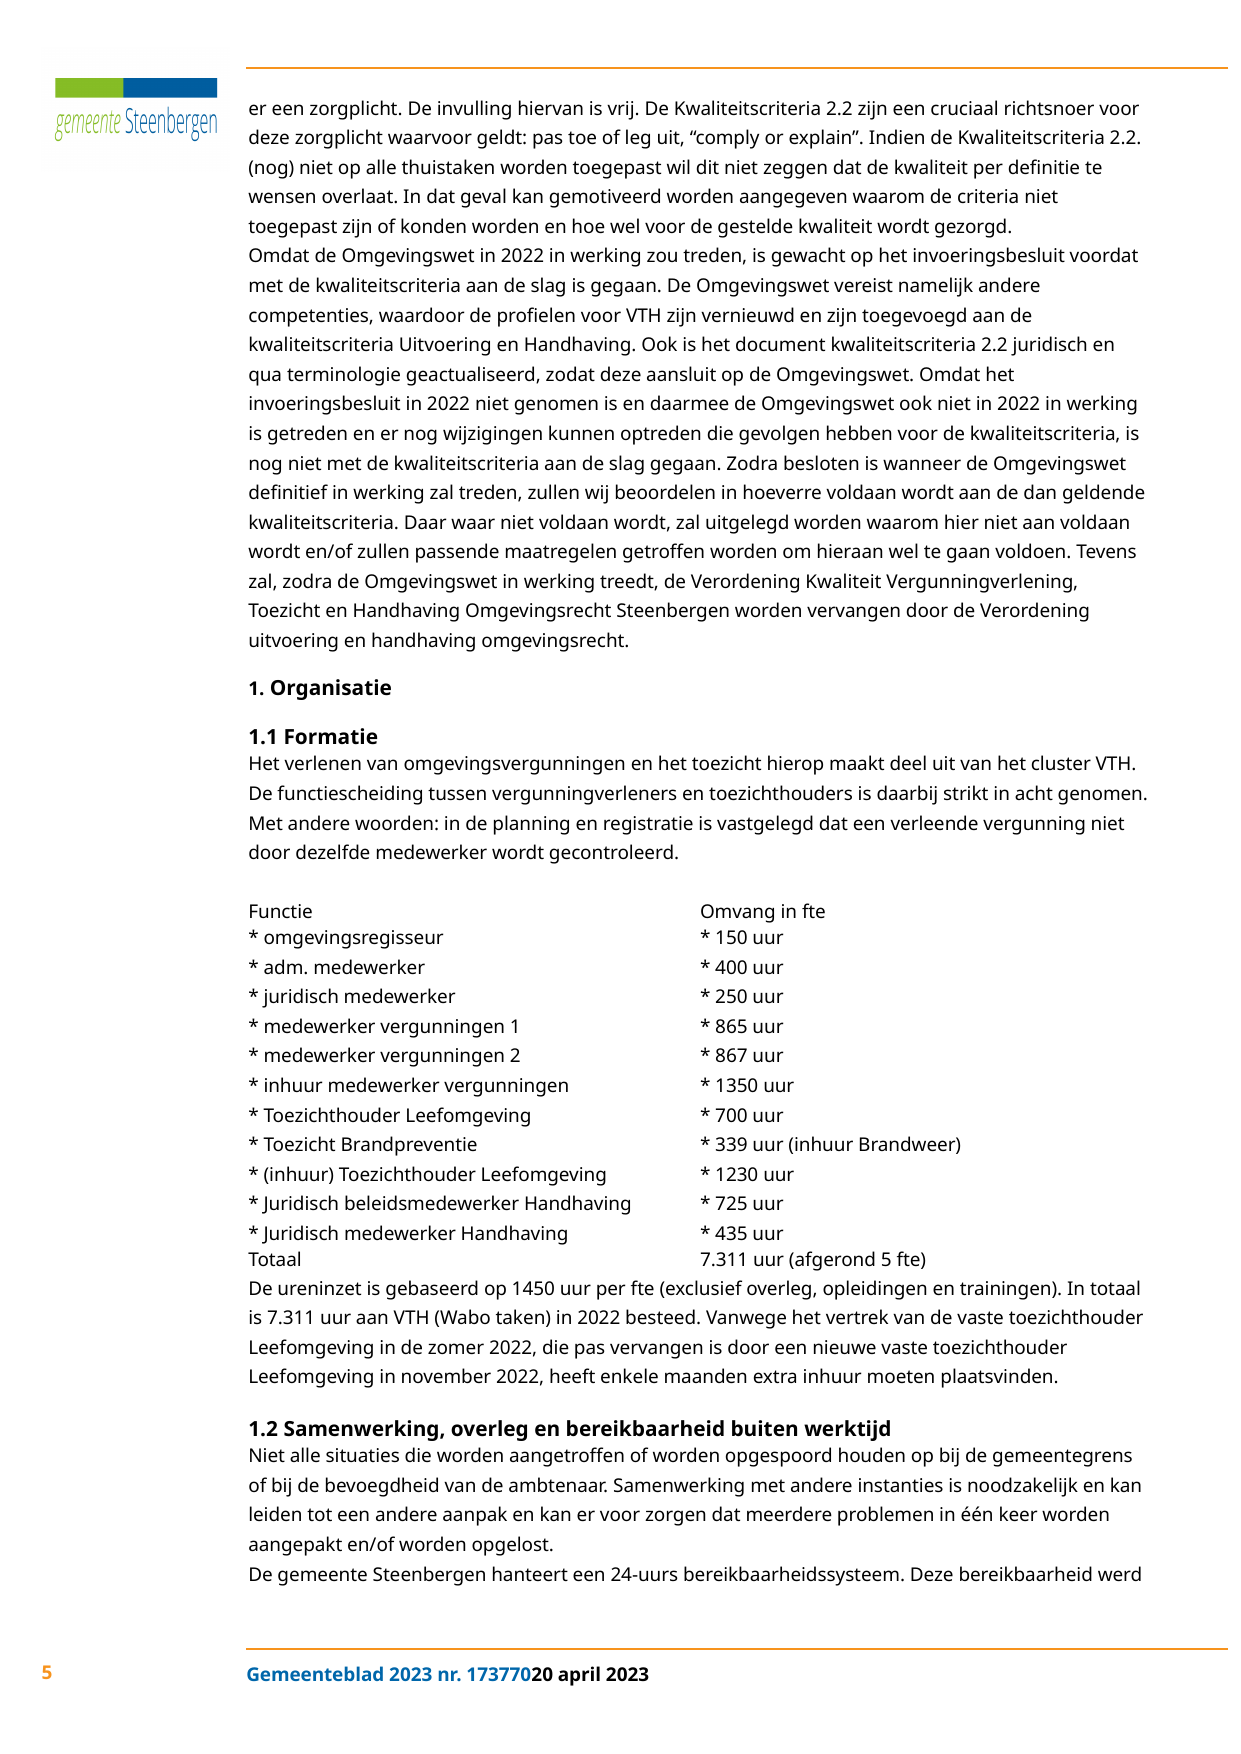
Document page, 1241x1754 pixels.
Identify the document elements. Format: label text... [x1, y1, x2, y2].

text Niet alle situaties die worden aangetroffen of worden opgespoord houden op bij de gemeentegrens of bij de bevoegdheid van de ambtenaar. Samenwerking met andere instanties is noodzakelijk en kan leiden tot een andere aanpak en kan er voor zorgen dat meerdere problemen in één keer worden aangepakt en/of worden opgelost. [248, 1442, 1152, 1557]
text De gemeente Steenbergen hanteert een 24-uurs bereikbaarheidssysteem. Deze bereikbaarheid werd [248, 1561, 1152, 1587]
text De ureninzet is gebaseerd op 1450 uur per fte (exclusief overleg, opleidingen en trainingen). In totaal is 7.311 uur aan VTH (Wabo taken) in 2022 besteed. Vanwege het vertrek van de vaste toezichthouder Leefomgeving in de zomer 2022, die pas vervangen is door een nieuwe vaste toezichthouder Leefomgeving in november 2022, heeft enkele maanden extra inhuur moeten plaatsvinden. [248, 1275, 1152, 1389]
table_cell Totaal [248, 1246, 700, 1272]
table_cell * omgevingsregisseur * adm. medewerker * juridisch medewerker * medewerker vergunningen 1 * medewerker vergunningen 2 * inhuur medewerker vergunningen * Toezichthouder Leefomgeving * Toezicht Brandpreventie * (inhuur) Toezichthouder Leefomgeving * Juridisch beleidsmedewerker Handhaving * Juridisch medewerker Handhaving [248, 924, 700, 1246]
table_cell 7.311 uur (afgerond 5 fte) [700, 1246, 1152, 1272]
text 1. Organisatie [248, 673, 1152, 701]
text 1.2 Samenwerking, overleg en bereikbaarheid buiten werktijd [248, 1414, 1152, 1442]
text er een zorgplicht. De invulling hiervan is vrij. De Kwaliteitscriteria 2.2 zijn een cruciaal richtsnoer voor deze zorgplicht waarvoor geldt: pas toe of leg uit, “comply or explain”. Indien de Kwaliteitscriteria 2.2. (nog) niet op alle thuistaken worden toegepast wil dit niet zeggen dat de kwaliteit per definitie te wensen overlaat. In dat geval kan gemotiveerd worden aangegeven waarom de criteria niet toegepast zijn of konden worden en hoe wel voor de gestelde kwaliteit wordt gezorgd. [248, 95, 1152, 239]
text 1.1 Formatie [248, 722, 1152, 751]
table_header Omvang in fte [700, 899, 1152, 924]
text Omdat de Omgevingswet in 2022 in werking zou treden, is gewacht op het invoeringsbesluit voordat met de kwaliteitscriteria aan de slag is gegaan. De Omgevingswet vereist namelijk andere competenties, waardoor de profielen voor VTH zijn vernieuwd en zijn toegevoegd aan de kwaliteitscriteria Uitvoering en Handhaving. Ook is het document kwaliteitscriteria 2.2 juridisch en qua terminologie geactualiseerd, zodat deze aansluit op de Omgevingswet. Omdat het invoeringsbesluit in 2022 niet genomen is en daarmee de Omgevingswet ook niet in 2022 in werking is getreden en er nog wijzigingen kunnen optreden die gevolgen hebben voor de kwaliteitscriteria, is nog niet met de kwaliteitscriteria aan de slag gegaan. Zodra besloten is wanneer de Omgevingswet definitief in werking zal treden, zullen wij beoordelen in hoeverre voldaan wordt aan de dan geldende kwaliteitscriteria. Daar waar niet voldaan wordt, zal uitgelegd worden waarom hier niet aan voldaan wordt en/of zullen passende maatregelen getroffen worden om hieraan wel te gaan voldoen. Tevens zal, zodra de Omgevingswet in werking treedt, de Verordening Kwaliteit Vergunningverlening, Toezicht en Handhaving Omgevingsrecht Steenbergen worden vervangen door de Verordening uitvoering en handhaving omgevingsrecht. [248, 243, 1152, 653]
text Het verlenen van omgevingsvergunningen en het toezicht hierop maakt deel uit van het cluster VTH. De functiescheiding tussen vergunningverleners en toezichthouders is daarbij strikt in acht genomen. Met andere woorden: in de planning en registratie is vastgelegd dat een verleende vergunning niet door dezelfde medewerker wordt gecontroleerd. [248, 751, 1152, 865]
table_cell * 150 uur * 400 uur * 250 uur * 865 uur * 867 uur * 1350 uur * 700 uur * 339 uur (inhuur Brandweer) * 1230 uur * 725 uur * 435 uur [700, 924, 1152, 1246]
picture [41, 47, 231, 172]
table_header Functie [248, 899, 700, 924]
